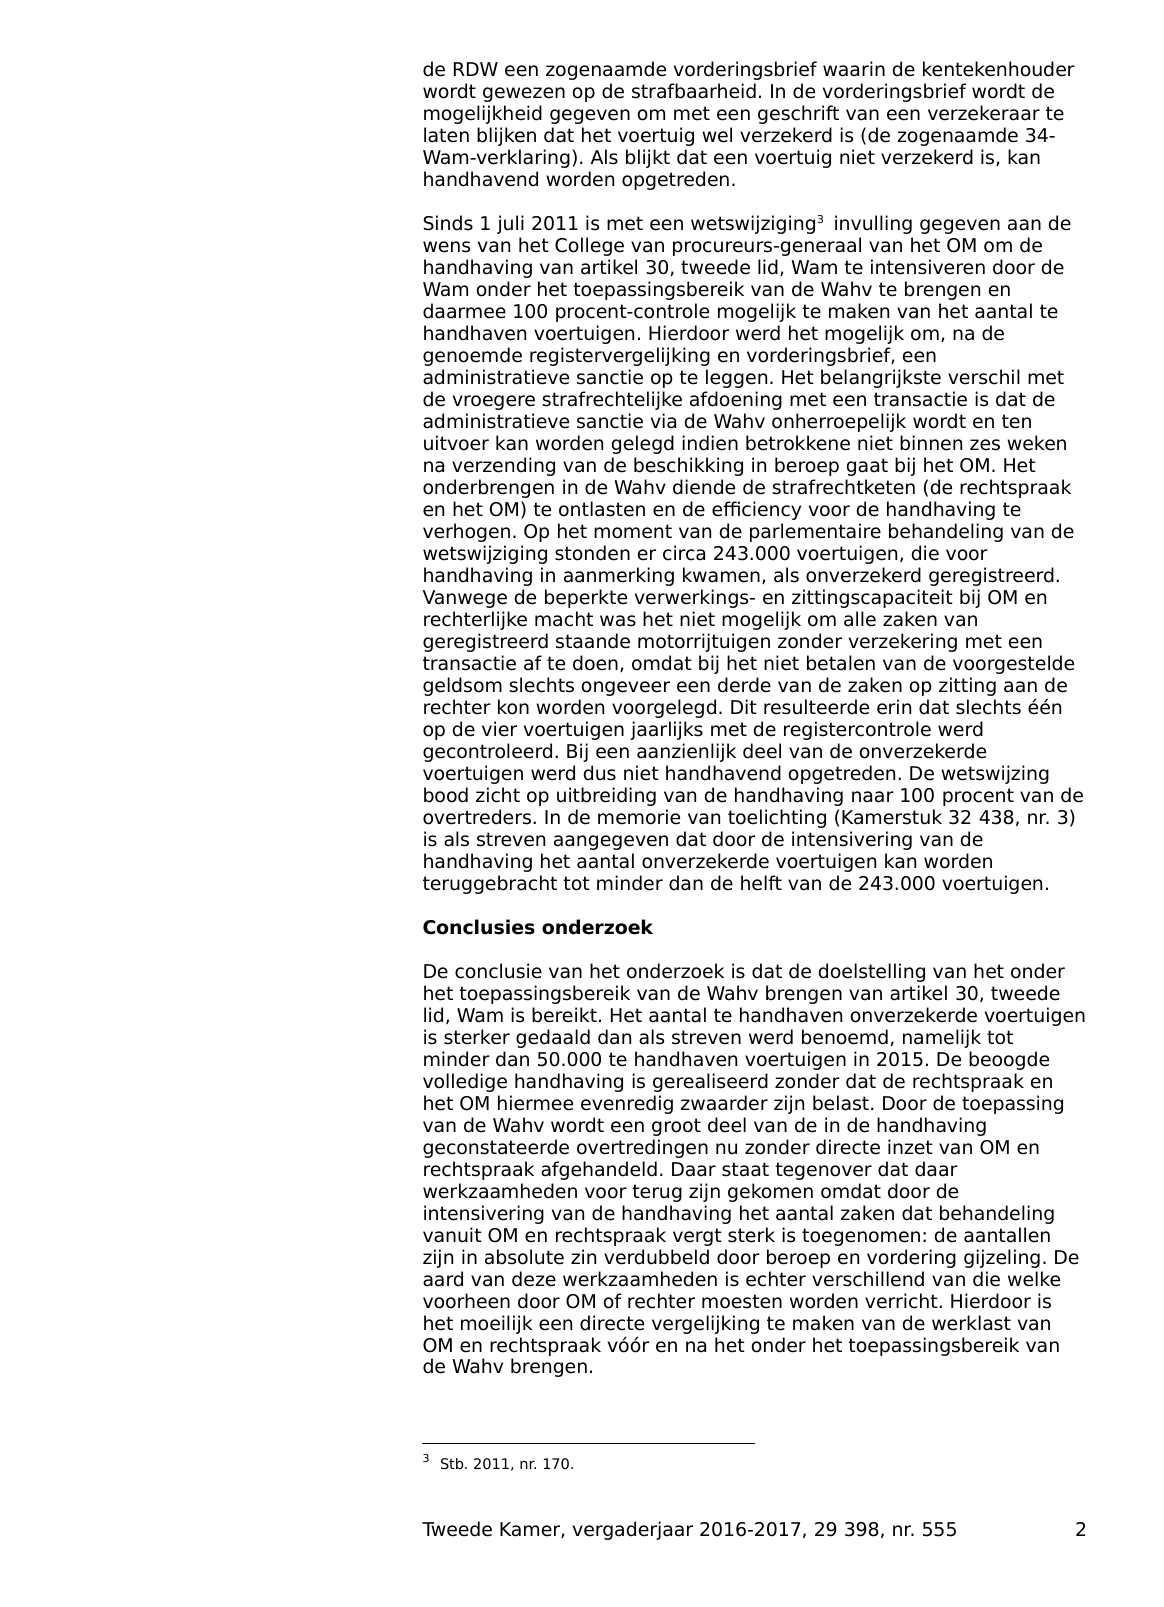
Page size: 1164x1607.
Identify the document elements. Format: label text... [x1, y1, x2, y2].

subtitle Conclusies onderzoek [422, 917, 1087, 939]
text Stb. 2011, nr. 170. [422, 1452, 1087, 1474]
text de RDW een zogenaamde vorderingsbrief waarin de kentekenhouder wordt gewezen op de strafbaarheid. In de vorderingsbrief wordt de mogelijkheid gegeven om met een geschrift van een verzekeraar te laten blijken dat het voertuig wel verzekerd is (de zogenaamde 34-Wam-verklaring). Als blijkt dat een voertuig niet verzekerd is, kan handhavend worden opgetreden. [422, 59, 1087, 191]
text De conclusie van het onderzoek is dat de doelstelling van het onder het toepassingsbereik van de Wahv brengen van artikel 30, tweede lid, Wam is bereikt. Het aantal te handhaven onverzekerde voertuigen is sterker gedaald dan als streven werd benoemd, namelijk tot minder dan 50.000 te handhaven voertuigen in 2015. De beoogde volledige handhaving is gerealiseerd zonder dat de rechtspraak en het OM hiermee evenredig zwaarder zijn belast. Door de toepassing van de Wahv wordt een groot deel van de in de handhaving geconstateerde overtredingen nu zonder directe inzet van OM en rechtspraak afgehandeld. Daar staat tegenover dat daar werkzaamheden voor terug zijn gekomen omdat door de intensivering van de handhaving het aantal zaken dat behandeling vanuit OM en rechtspraak vergt sterk is toegenomen: de aantallen zijn in absolute zin verdubbeld door beroep en vordering gijzeling. De aard van deze werkzaamheden is echter verschillend van die welke voorheen door OM of rechter moesten worden verricht. Hierdoor is het moeilijk een directe vergelijking te maken van de werklast van OM en rechtspraak vóór en na het onder het toepassingsbereik van de Wahv brengen. [422, 961, 1087, 1378]
text Sinds 1 juli 2011 is met een wetswijziging invulling gegeven aan de wens van het College van procureurs-generaal van het OM om de handhaving van artikel 30, tweede lid, Wam te intensiveren door de Wam onder het toepassingsbereik van de Wahv te brengen en daarmee 100 procent-controle mogelijk te maken van het aantal te handhaven voertuigen. Hierdoor werd het mogelijk om, na de genoemde registervergelijking en vorderingsbrief, een administratieve sanctie op te leggen. Het belangrijkste verschil met de vroegere strafrechtelijke afdoening met een transactie is dat de administratieve sanctie via de Wahv onherroepelijk wordt en ten uitvoer kan worden gelegd indien betrokkene niet binnen zes weken na verzending van de beschikking in beroep gaat bij het OM. Het onderbrengen in de Wahv diende de strafrechtketen (de rechtspraak en het OM) te ontlasten en de efficiency voor de handhaving te verhogen. Op het moment van de parlementaire behandeling van de wetswijziging stonden er circa 243.000 voertuigen, die voor handhaving in aanmerking kwamen, als onverzekerd geregistreerd. Vanwege de beperkte verwerkings- en zittingscapaciteit bij OM en rechterlijke macht was het niet mogelijk om alle zaken van geregistreerd staande motorrijtuigen zonder verzekering met een transactie af te doen, omdat bij het niet betalen van de voorgestelde geldsom slechts ongeveer een derde van de zaken op zitting aan de rechter kon worden voorgelegd. Dit resulteerde erin dat slechts één op de vier voertuigen jaarlijks met de registercontrole werd gecontroleerd. Bij een aanzienlijk deel van de onverzekerde voertuigen werd dus niet handhavend opgetreden. De wetswijzing bood zicht op uitbreiding van de handhaving naar 100 procent van de overtreders. In de memorie van toelichting (Kamerstuk 32 438, nr. 3) is als streven aangegeven dat door de intensivering van de handhaving het aantal onverzekerde voertuigen kan worden teruggebracht tot minder dan de helft van de 243.000 voertuigen. [422, 213, 1087, 894]
